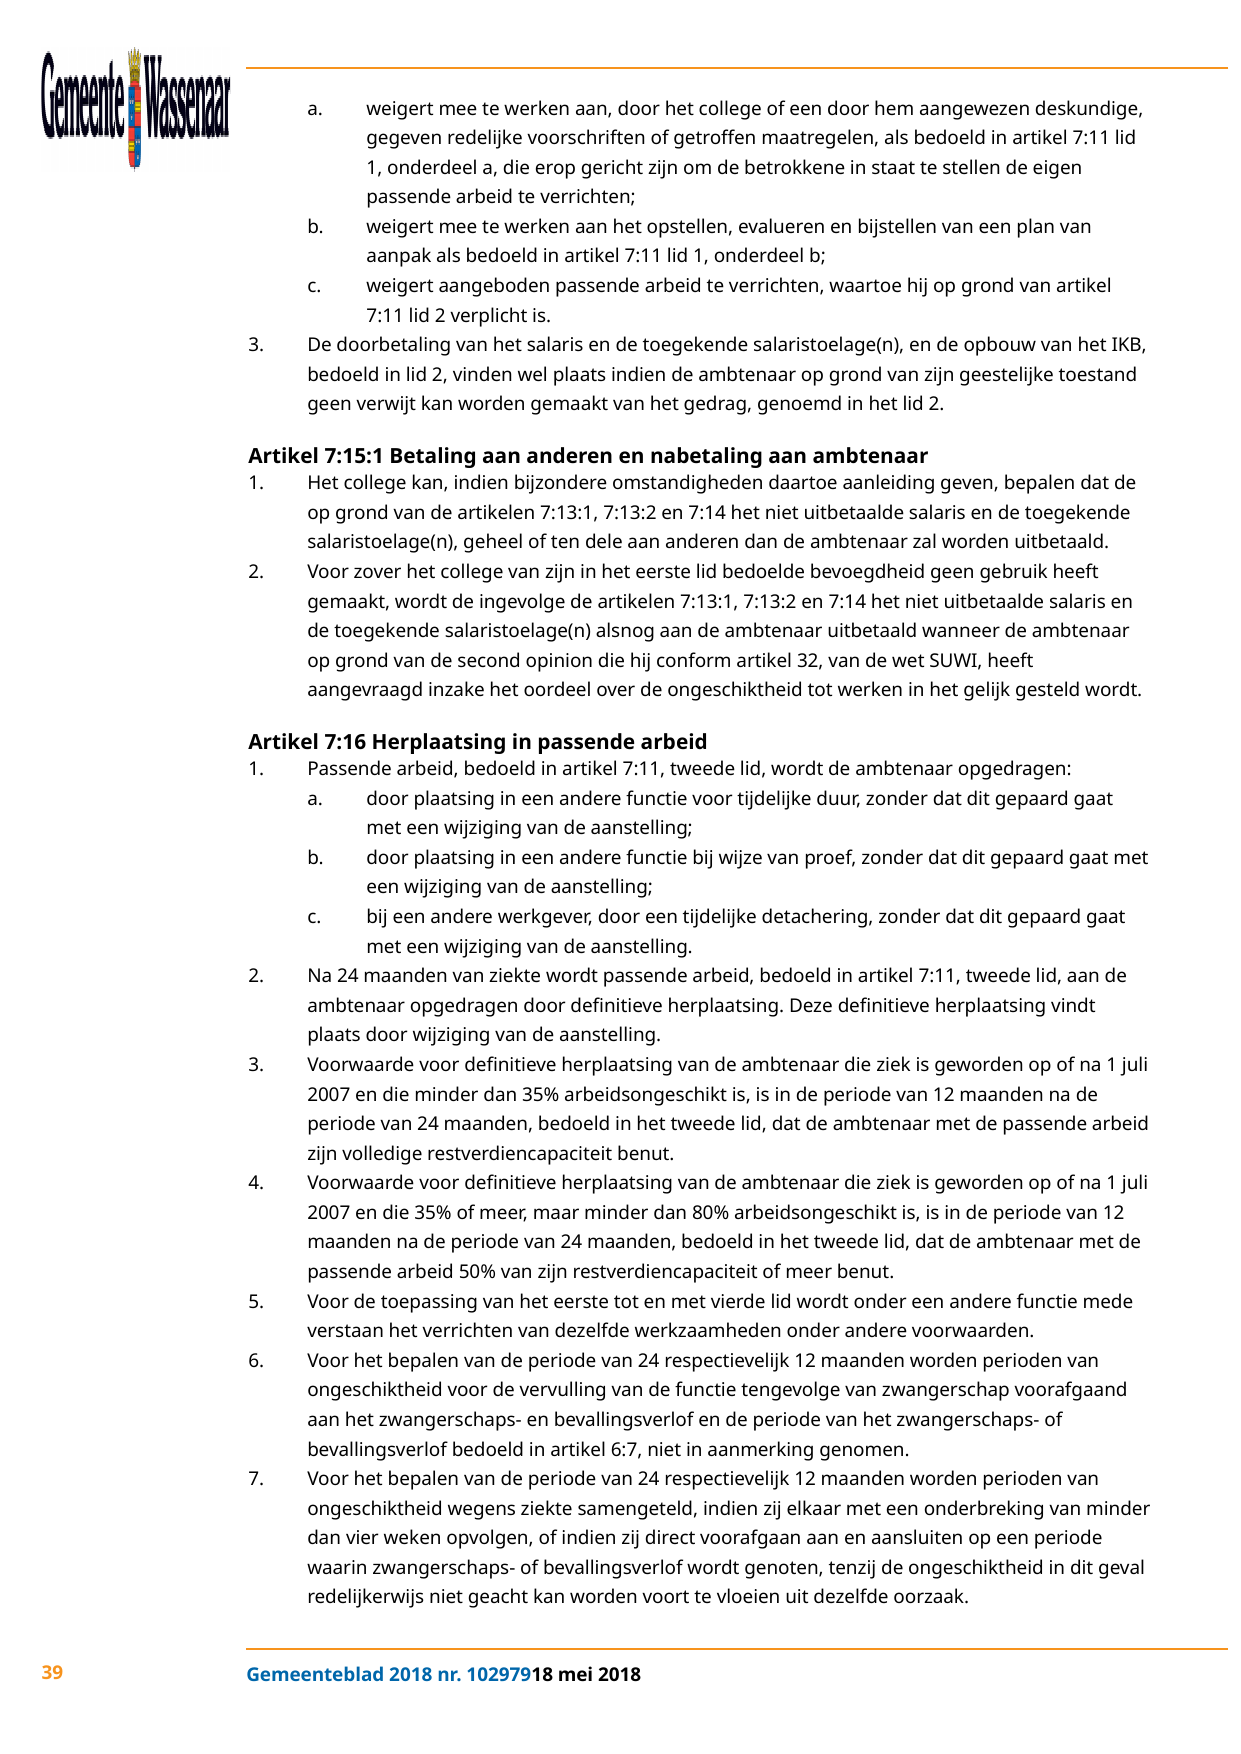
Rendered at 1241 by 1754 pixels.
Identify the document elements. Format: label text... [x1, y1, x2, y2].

list door plaatsing in een andere functie bij wijze van proef, zonder dat dit gepaard gaat met een wijziging van de aanstelling; [307, 844, 1152, 899]
list Na 24 maanden van ziekte wordt passende arbeid, bedoeld in artikel 7:11, tweede lid, aan de ambtenaar opgedragen door definitieve herplaatsing. Deze definitieve herplaatsing vindt plaats door wijziging van de aanstelling. [248, 962, 1152, 1047]
list Voorwaarde voor definitieve herplaatsing van de ambtenaar die ziek is geworden op of na 1 juli 2007 en die 35% of meer, maar minder dan 80% arbeidsongeschikt is, is in de periode van 12 maanden na de periode van 24 maanden, bedoeld in het tweede lid, dat de ambtenaar met de passende arbeid 50% van zijn restverdiencapaciteit of meer benut. [248, 1169, 1152, 1284]
list bij een andere werkgever, door een tijdelijke detachering, zonder dat dit gepaard gaat met een wijziging van de aanstelling. [307, 903, 1152, 959]
picture [41, 47, 231, 172]
list Passende arbeid, bedoeld in artikel 7:11, tweede lid, wordt de ambtenaar opgedragen: [248, 755, 1152, 781]
list door plaatsing in een andere functie voor tijdelijke duur, zonder dat dit gepaard gaat met een wijziging van de aanstelling; [307, 785, 1152, 840]
list De doorbetaling van het salaris en de toegekende salaristoelage(n), en de opbouw van het IKB, bedoeld in lid 2, vinden wel plaats indien de ambtenaar op grond van zijn geestelijke toestand geen verwijt kan worden gemaakt van het gedrag, genoemd in het lid 2. [248, 331, 1152, 416]
list Voor zover het college van zijn in het eerste lid bedoelde bevoegdheid geen gebruik heeft gemaakt, wordt de ingevolge de artikelen 7:13:1, 7:13:2 en 7:14 het niet uitbetaalde salaris en de toegekende salaristoelage(n) alsnog aan de ambtenaar uitbetaald wanneer de ambtenaar op grond van de second opinion die hij conform artikel 32, van de wet SUWI, heeft aangevraagd inzake het oordeel over de ongeschiktheid tot werken in het gelijk gesteld wordt. [248, 558, 1152, 702]
list Voor de toepassing van het eerste tot en met vierde lid wordt onder een andere functie mede verstaan het verrichten van dezelfde werkzaamheden onder andere voorwaarden. [248, 1288, 1152, 1343]
list Voor het bepalen van de periode van 24 respectievelijk 12 maanden worden perioden van ongeschiktheid voor de vervulling van de functie tengevolge van zwangerschap voorafgaand aan het zwangerschaps- en bevallingsverlof en de periode van het zwangerschaps- of bevallingsverlof bedoeld in artikel 6:7, niet in aanmerking genomen. [248, 1347, 1152, 1462]
list Het college kan, indien bijzondere omstandigheden daartoe aanleiding geven, bepalen dat de op grond van de artikelen 7:13:1, 7:13:2 en 7:14 het niet uitbetaalde salaris en de toegekende salaristoelage(n), geheel of ten dele aan anderen dan de ambtenaar zal worden uitbetaald. [248, 469, 1152, 554]
list Voor het bepalen van de periode van 24 respectievelijk 12 maanden worden perioden van ongeschiktheid wegens ziekte samengeteld, indien zij elkaar met een onderbreking van minder dan vier weken opvolgen, of indien zij direct voorafgaan aan en aansluiten op een periode waarin zwangerschaps- of bevallingsverlof wordt genoten, tenzij de ongeschiktheid in dit geval redelijkerwijs niet geacht kan worden voort te vloeien uit dezelfde oorzaak. [248, 1465, 1152, 1609]
text Artikel 7:16 Herplaatsing in passende arbeid [248, 727, 1152, 755]
list weigert mee te werken aan, door het college of een door hem aangewezen deskundige, gegeven redelijke voorschriften of getroffen maatregelen, als bedoeld in artikel 7:11 lid 1, onderdeel a, die erop gericht zijn om de betrokkene in staat te stellen de eigen passende arbeid te verrichten; [307, 95, 1152, 209]
list weigert aangeboden passende arbeid te verrichten, waartoe hij op grond van artikel 7:11 lid 2 verplicht is. [307, 272, 1152, 328]
text Artikel 7:15:1 Betaling aan anderen en nabetaling aan ambtenaar [248, 441, 1152, 469]
list Voorwaarde voor definitieve herplaatsing van de ambtenaar die ziek is geworden op of na 1 juli 2007 en die minder dan 35% arbeidsongeschikt is, is in de periode van 12 maanden na de periode van 24 maanden, bedoeld in het tweede lid, dat de ambtenaar met de passende arbeid zijn volledige restverdiencapaciteit benut. [248, 1051, 1152, 1166]
list weigert mee te werken aan het opstellen, evalueren en bijstellen van een plan van aanpak als bedoeld in artikel 7:11 lid 1, onderdeel b; [307, 213, 1152, 268]
